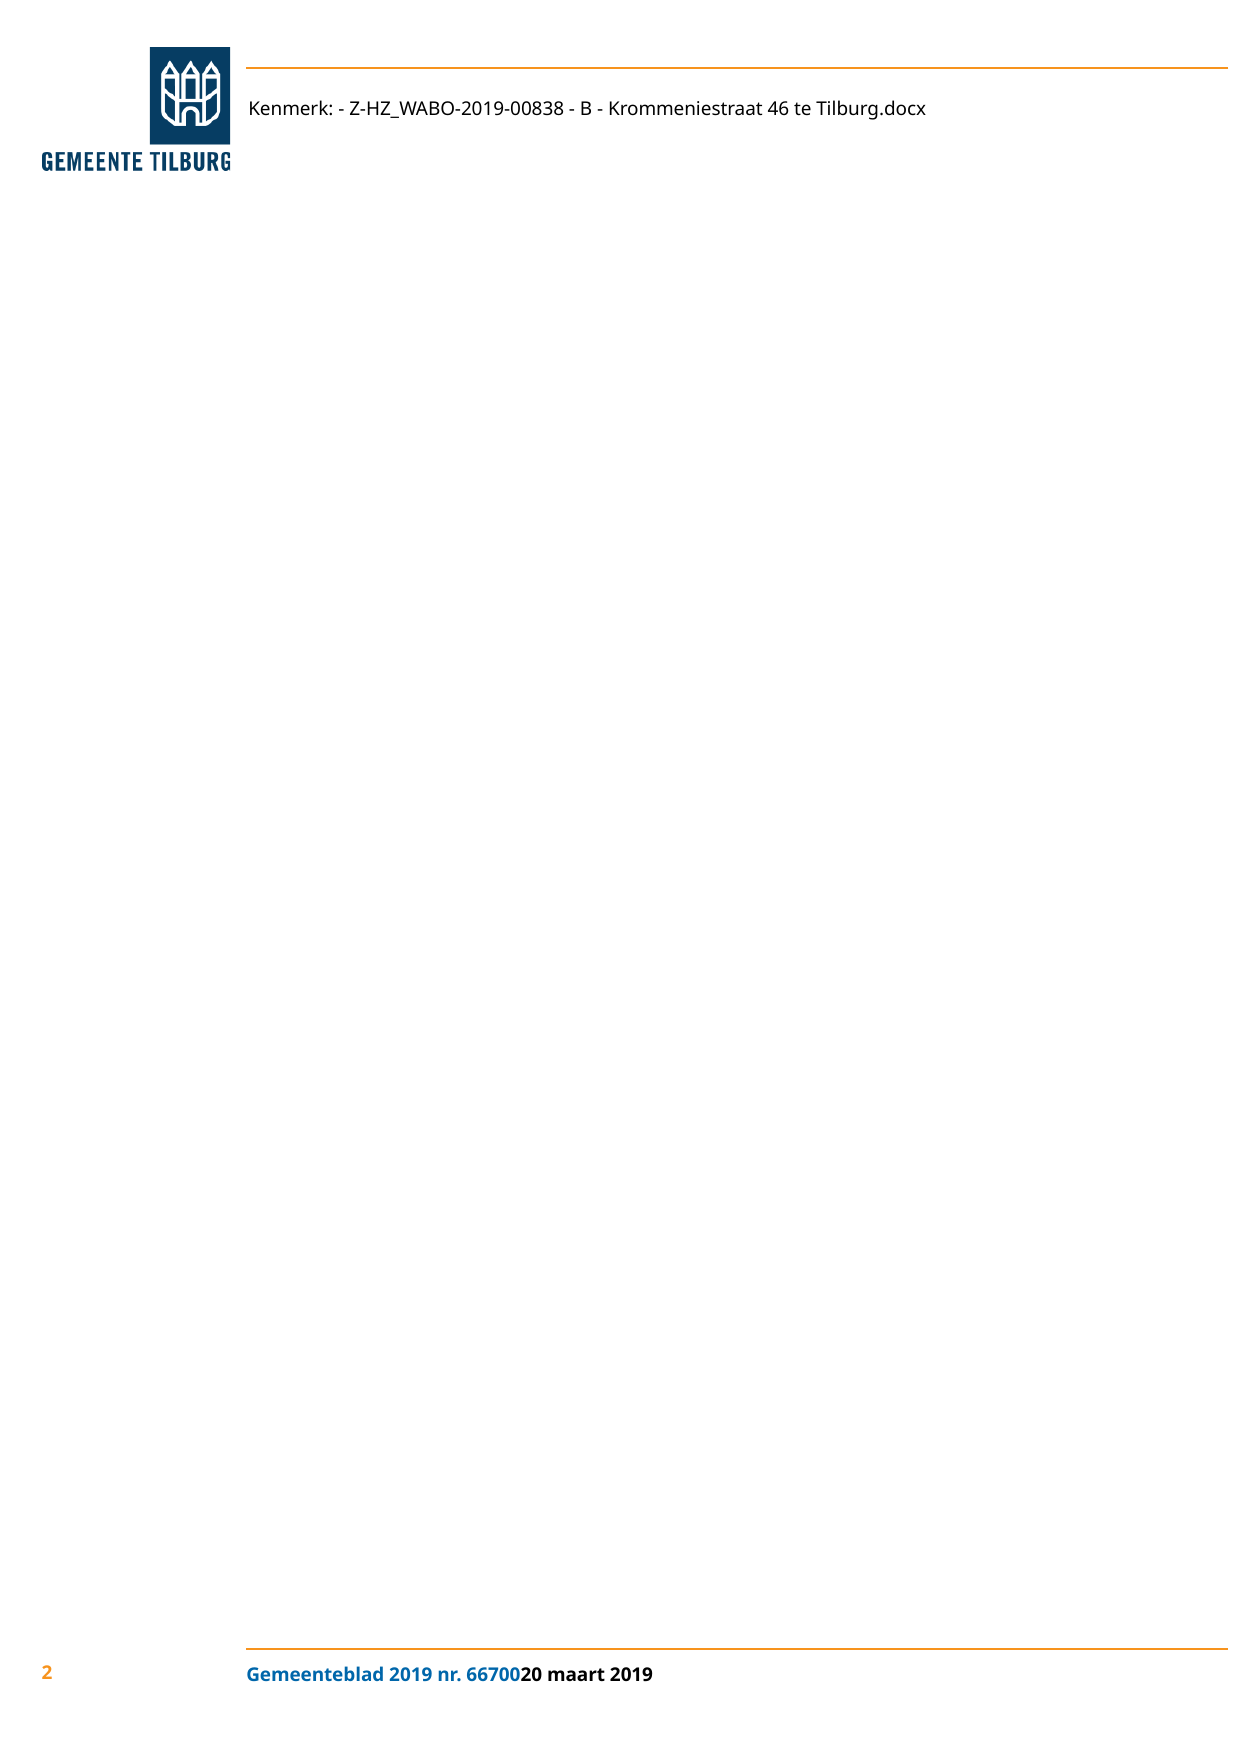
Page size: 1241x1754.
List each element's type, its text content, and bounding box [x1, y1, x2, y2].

picture [41, 47, 231, 172]
text Kenmerk: - Z-HZ_WABO-2019-00838 - B - Krommeniestraat 46 te Tilburg.docx [248, 95, 1152, 121]
